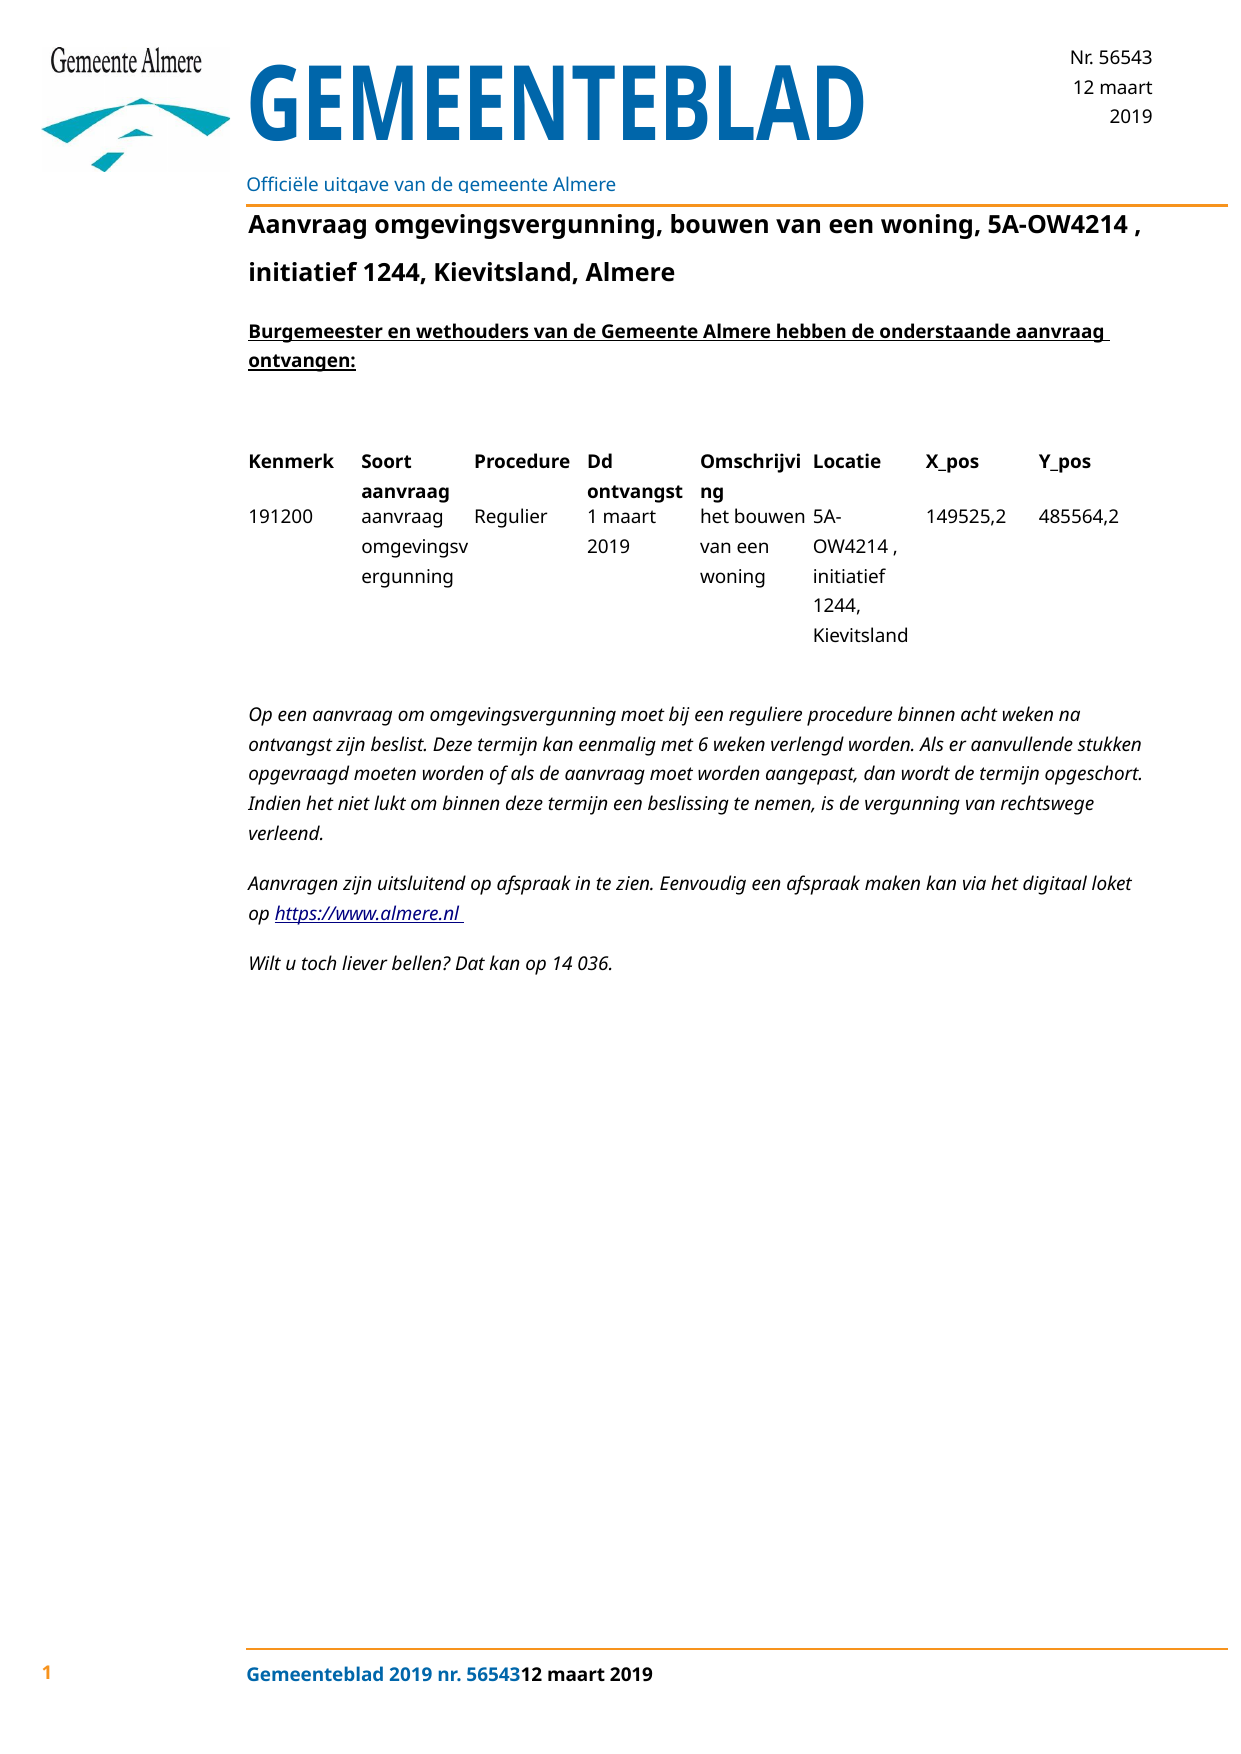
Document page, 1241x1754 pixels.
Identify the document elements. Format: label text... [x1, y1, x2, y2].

text Aanvragen zijn uitsluitend op afspraak in te zien. Eenvoudig een afspraak maken kan via het digitaal loket op https://www.almere.nl [248, 870, 1152, 926]
table_header Dd ontvangst [587, 449, 700, 504]
table_cell 149525,2 [926, 504, 1038, 648]
table_cell Regulier [474, 504, 587, 648]
table_header X_pos [926, 449, 1038, 504]
table_cell 191200 [248, 504, 361, 648]
text Op een aanvraag om omgevingsvergunning moet bij een reguliere procedure binnen acht weken na ontvangst zijn beslist. Deze termijn kan eenmalig met 6 weken verlengd worden. Als er aanvullende stukken opgevraagd moeten worden of als de aanvraag moet worden aangepast, dan wordt de termijn opgeschort. Indien het niet lukt om binnen deze termijn een beslissing te nemen, is de vergunning van rechtswege verleend. [248, 701, 1152, 846]
table_header Kenmerk [248, 449, 361, 504]
table_cell aanvraag omgevingsvergunning [361, 504, 474, 648]
table_cell 485564,2 [1039, 504, 1152, 648]
text Wilt u toch liever bellen? Dat kan op 14 036. [248, 950, 1152, 976]
text Burgemeester en wethouders van de Gemeente Almere hebben de onderstaande aanvraag ontvangen: [248, 318, 1152, 373]
table_header Soort aanvraag [361, 449, 474, 504]
table_cell 1 maart 2019 [587, 504, 700, 648]
table_header Y_pos [1039, 449, 1152, 504]
table_header Procedure [474, 449, 587, 504]
table_cell het bouwen van een woning [700, 504, 813, 648]
text Aanvraag omgevingsvergunning, bouwen van een woning, 5A-OW4214 , initiatief 1244, Kievitsland, Almere [248, 207, 1152, 288]
picture [41, 47, 231, 172]
table_header Locatie [813, 449, 926, 504]
table_cell 5A-OW4214 , initiatief 1244, Kievitsland [813, 504, 926, 648]
table_header Omschrijving [700, 449, 813, 504]
